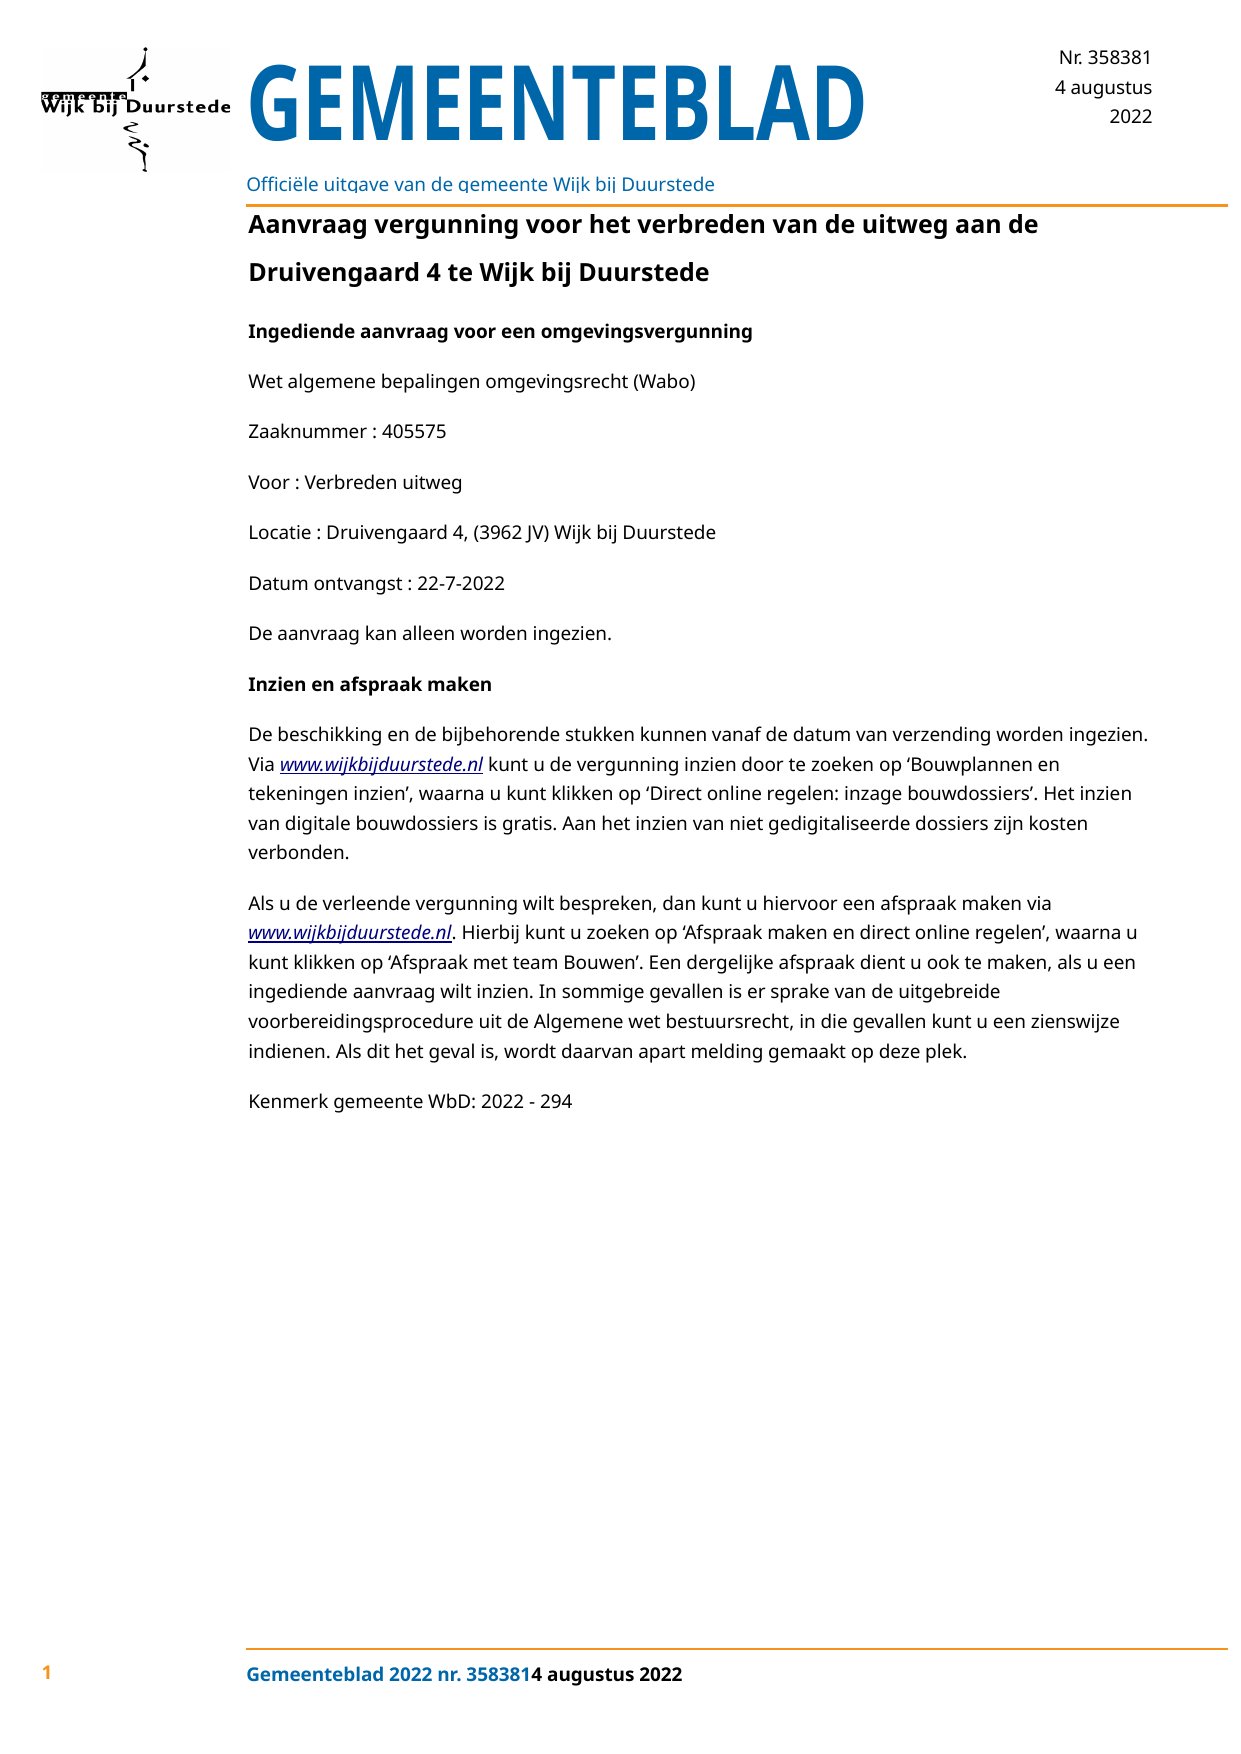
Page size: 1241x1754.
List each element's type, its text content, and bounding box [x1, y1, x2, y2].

text Datum ontvangst : 22-7-2022 [248, 570, 1152, 596]
text Locatie : Druivengaard 4, (3962 JV) Wijk bij Duurstede [248, 519, 1152, 545]
text Kenmerk gemeente WbD: 2022 - 294 [248, 1088, 1152, 1114]
text De beschikking en de bijbehorende stukken kunnen vanaf de datum van verzending worden ingezien. Via www.wijkbijduurstede.nl kunt u de vergunning inzien door te zoeken op ‘Bouwplannen en tekeningen inzien’, waarna u kunt klikken op ‘Direct online regelen: inzage bouwdossiers’. Het inzien van digitale bouwdossiers is gratis. Aan het inzien van niet gedigitaliseerde dossiers zijn kosten verbonden. [248, 721, 1152, 865]
picture [41, 47, 231, 172]
text Als u de verleende vergunning wilt bespreken, dan kunt u hiervoor een afspraak maken via www.wijkbijduurstede.nl. Hierbij kunt u zoeken op ‘Afspraak maken en direct online regelen’, waarna u kunt klikken op ‘Afspraak met team Bouwen’. Een dergelijke afspraak dient u ook te maken, als u een ingediende aanvraag wilt inzien. In sommige gevallen is er sprake van de uitgebreide voorbereidingsprocedure uit de Algemene wet bestuursrecht, in die gevallen kunt u een zienswijze indienen. Als dit het geval is, wordt daarvan apart melding gemaakt op deze plek. [248, 890, 1152, 1064]
text Inzien en afspraak maken [248, 671, 1152, 697]
text Aanvraag vergunning voor het verbreden van de uitweg aan de Druivengaard 4 te Wijk bij Duurstede [248, 207, 1152, 288]
text De aanvraag kan alleen worden ingezien. [248, 620, 1152, 646]
text Ingediende aanvraag voor een omgevingsvergunning [248, 318, 1152, 344]
text Voor : Verbreden uitweg [248, 469, 1152, 495]
text Zaaknummer : 405575 [248, 419, 1152, 444]
text Wet algemene bepalingen omgevingsrecht (Wabo) [248, 368, 1152, 394]
